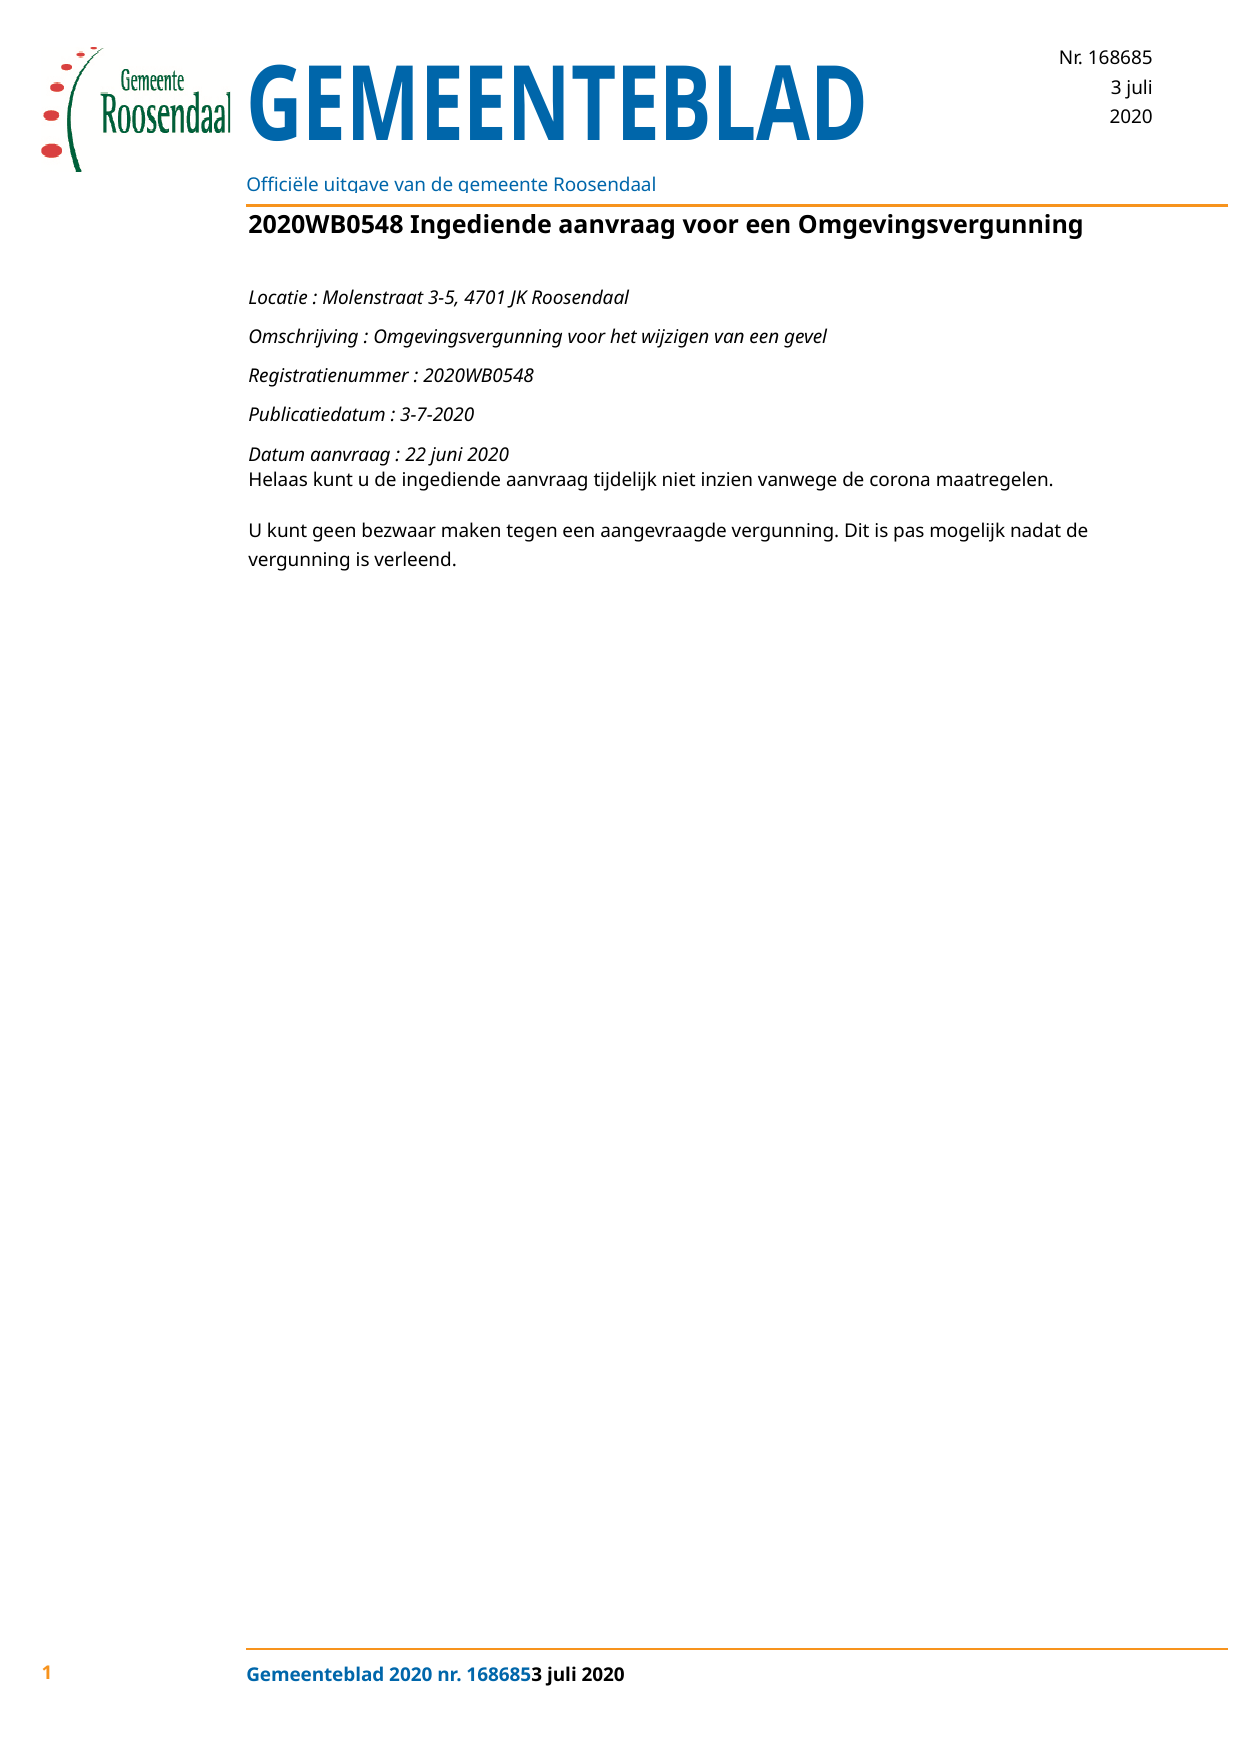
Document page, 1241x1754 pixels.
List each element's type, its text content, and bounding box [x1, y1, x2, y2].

text Publicatiedatum : 3-7-2020 [248, 402, 1152, 427]
text Helaas kunt u de ingediende aanvraag tijdelijk niet inzien vanwege de corona maatregelen. [248, 467, 1152, 492]
text Omschrijving : Omgevingsvergunning voor het wijzigen van een gevel [248, 323, 1152, 349]
text Datum aanvraag : 22 juni 2020 [248, 441, 1152, 467]
picture [41, 47, 231, 172]
text 2020WB0548 Ingediende aanvraag voor een Omgevingsvergunning [248, 207, 1152, 241]
text U kunt geen bezwaar maken tegen een aangevraagde vergunning. Dit is pas mogelijk nadat de vergunning is verleend. [248, 517, 1152, 572]
text Locatie : Molenstraat 3-5, 4701 JK Roosendaal [248, 284, 1152, 309]
text Registratienummer : 2020WB0548 [248, 362, 1152, 388]
